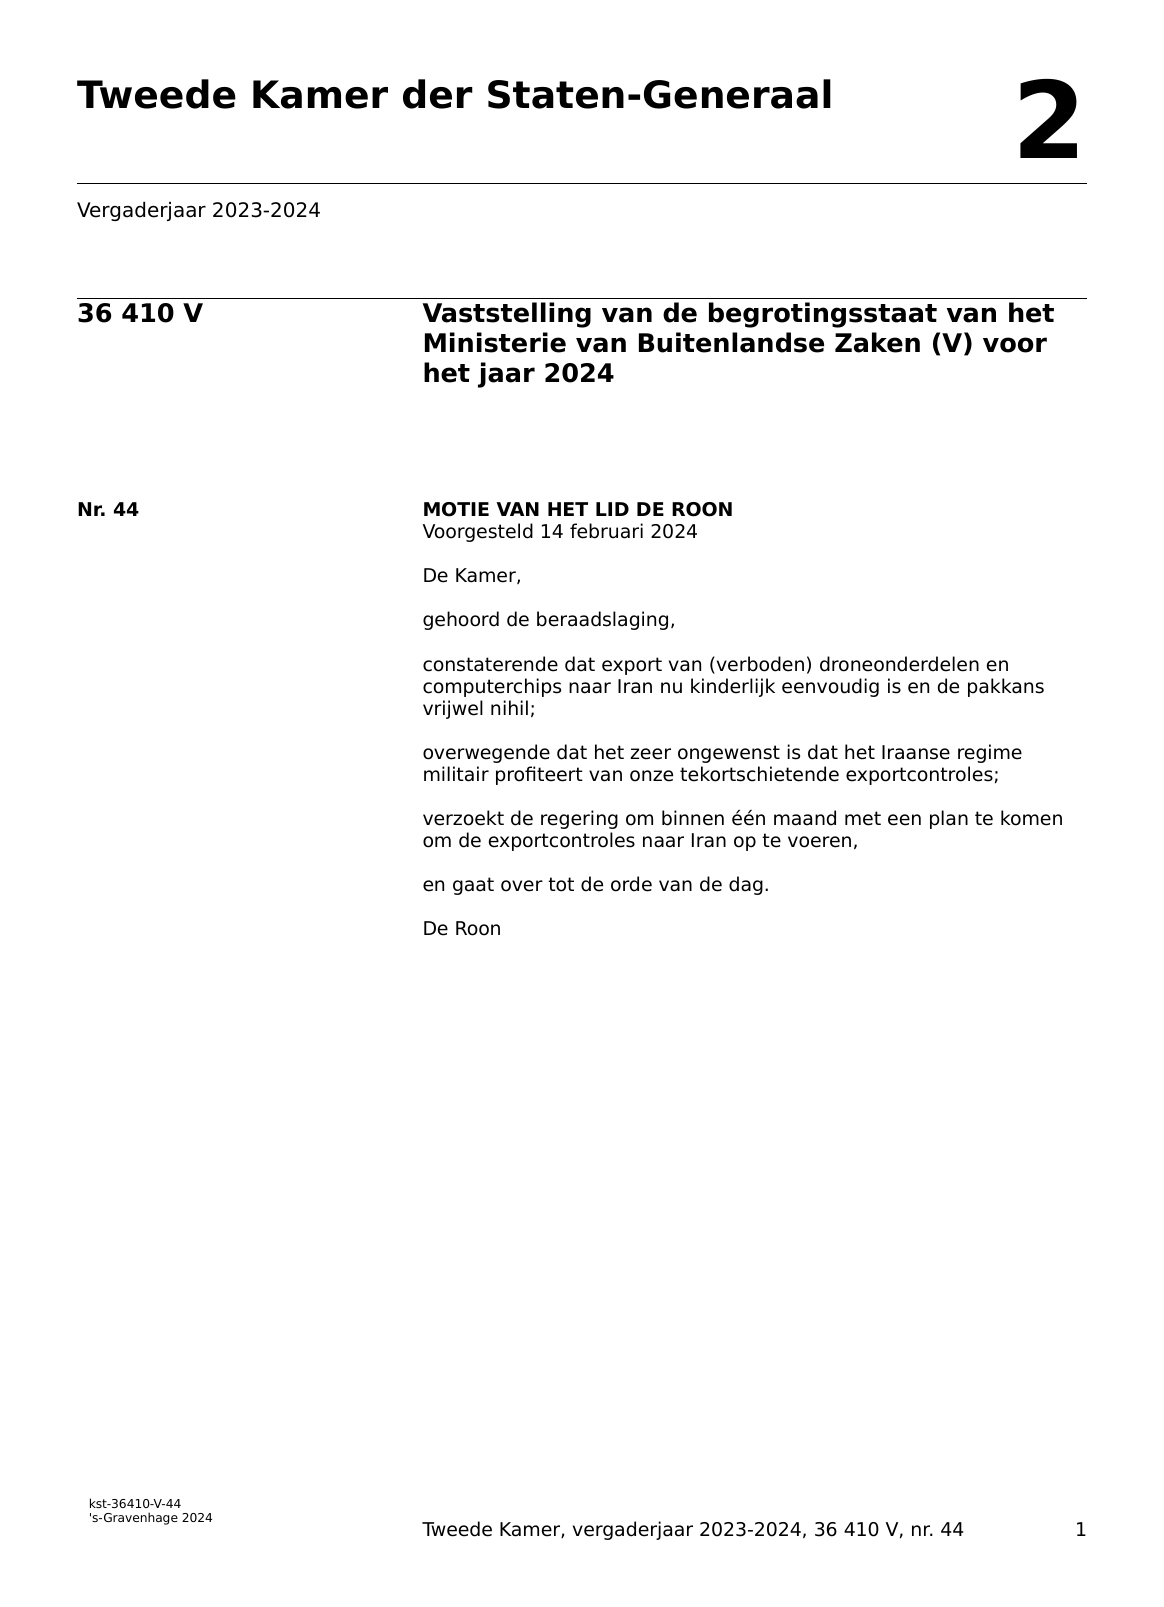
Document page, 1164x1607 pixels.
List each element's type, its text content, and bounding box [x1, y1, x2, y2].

text constaterende dat export van (verboden) droneonderdelen en computerchips naar Iran nu kinderlijk eenvoudig is en de pakkans vrijwel nihil; [422, 653, 1087, 719]
text kst-36410-V-44 [88, 1497, 323, 1511]
text Voorgesteld 14 februari 2024 [422, 521, 1087, 543]
table_header Tweede Kamer der Staten-Generaal [77, 59, 886, 183]
text verzoekt de regering om binnen één maand met een plan te komen om de exportcontroles naar Iran op te voeren, [422, 808, 1087, 852]
text overwegende dat het zeer ongewenst is dat het Iraanse regime militair profiteert van onze tekortschietende exportcontroles; [422, 742, 1087, 786]
subtitle 36 410 V Vaststelling van de begrotingsstaat van het Ministerie van Buitenlandse Zaken (V) voor het jaar 2024 [77, 299, 1087, 388]
text 's-Gravenhage 2024 [88, 1511, 323, 1525]
subtitle Nr. 44 MOTIE VAN HET LID DE ROON [77, 499, 1087, 521]
text De Kamer, [422, 565, 1087, 587]
table_header 2 [886, 59, 1087, 183]
text gehoord de beraadslaging, [422, 609, 1087, 631]
text en gaat over tot de orde van de dag. [422, 874, 1087, 896]
text De Roon [422, 918, 1087, 940]
table_cell Vergaderjaar 2023-2024 [77, 184, 1087, 298]
